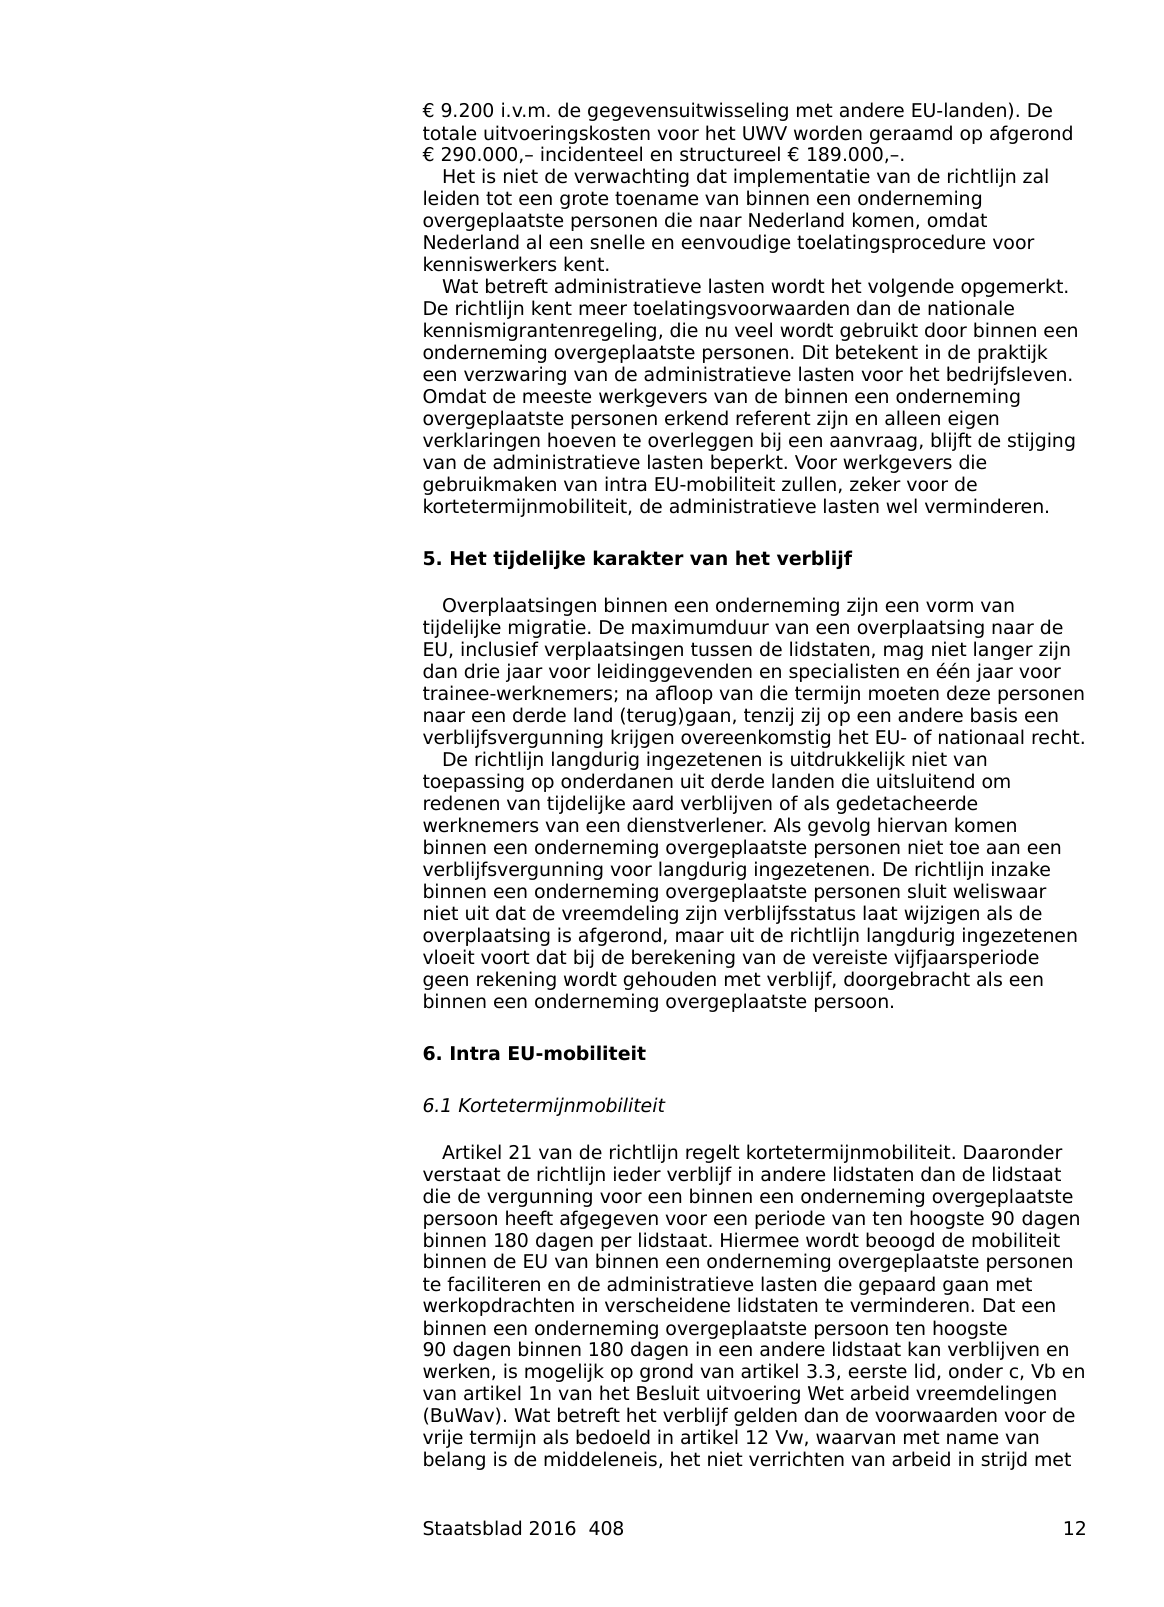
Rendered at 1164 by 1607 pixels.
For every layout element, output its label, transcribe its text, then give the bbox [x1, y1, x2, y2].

text Wat betreft administratieve lasten wordt het volgende opgemerkt. De richtlijn kent meer toelatingsvoorwaarden dan de nationale kennismigrantenregeling, die nu veel wordt gebruikt door binnen een onderneming overgeplaatste personen. Dit betekent in de praktijk een verzwaring van de administratieve lasten voor het bedrijfsleven. Omdat de meeste werkgevers van de binnen een onderneming overgeplaatste personen erkend referent zijn en alleen eigen verklaringen hoeven te overleggen bij een aanvraag, blijft de stijging van de administratieve lasten beperkt. Voor werkgevers die gebruikmaken van intra EU-mobiliteit zullen, zeker voor de kortetermijnmobiliteit, de administratieve lasten wel verminderen. [422, 276, 1087, 518]
subtitle 6. Intra EU-mobiliteit [422, 1043, 1087, 1064]
text Het is niet de verwachting dat implementatie van de richtlijn zal leiden tot een grote toename van binnen een onderneming overgeplaatste personen die naar Nederland komen, omdat Nederland al een snelle en eenvoudige toelatingsprocedure voor kenniswerkers kent. [422, 166, 1087, 276]
subtitle 6.1 Kortetermijnmobiliteit [422, 1094, 1087, 1117]
subtitle 5. Het tijdelijke karakter van het verblijf [422, 548, 1087, 570]
text Overplaatsingen binnen een onderneming zijn een vorm van tijdelijke migratie. De maximumduur van een overplaatsing naar de EU, inclusief verplaatsingen tussen de lidstaten, mag niet langer zijn dan drie jaar voor leidinggevenden en specialisten en één jaar voor trainee-werknemers; na afloop van die termijn moeten deze personen naar een derde land (terug)gaan, tenzij zij op een andere basis een verblijfsvergunning krijgen overeenkomstig het EU- of nationaal recht. [422, 595, 1087, 749]
text Artikel 21 van de richtlijn regelt kortetermijnmobiliteit. Daaronder verstaat de richtlijn ieder verblijf in andere lidstaten dan de lidstaat die de vergunning voor een binnen een onderneming overgeplaatste persoon heeft afgegeven voor een periode van ten hoogste 90 dagen binnen 180 dagen per lidstaat. Hiermee wordt beoogd de mobiliteit binnen de EU van binnen een onderneming overgeplaatste personen te faciliteren en de administratieve lasten die gepaard gaan met werkopdrachten in verscheidene lidstaten te verminderen. Dat een binnen een onderneming overgeplaatste persoon ten hoogste 90 dagen binnen 180 dagen in een andere lidstaat kan verblijven en werken, is mogelijk op grond van artikel 3.3, eerste lid, onder c, Vb en van artikel 1n van het Besluit uitvoering Wet arbeid vreemdelingen (BuWav). Wat betreft het verblijf gelden dan de voorwaarden voor de vrije termijn als bedoeld in artikel 12 Vw, waarvan met name van belang is de middeleneis, het niet verrichten van arbeid in strijd met [422, 1142, 1087, 1471]
text € 9.200 i.v.m. de gegevensuitwisseling met andere EU-landen). De totale uitvoeringskosten voor het UWV worden geraamd op afgerond € 290.000,– incidenteel en structureel € 189.000,–. [422, 100, 1087, 166]
text De richtlijn langdurig ingezetenen is uitdrukkelijk niet van toepassing op onderdanen uit derde landen die uitsluitend om redenen van tijdelijke aard verblijven of als gedetacheerde werknemers van een dienstverlener. Als gevolg hiervan komen binnen een onderneming overgeplaatste personen niet toe aan een verblijfsvergunning voor langdurig ingezetenen. De richtlijn inzake binnen een onderneming overgeplaatste personen sluit weliswaar niet uit dat de vreemdeling zijn verblijfsstatus laat wijzigen als de overplaatsing is afgerond, maar uit de richtlijn langdurig ingezetenen vloeit voort dat bij de berekening van de vereiste vijfjaarsperiode geen rekening wordt gehouden met verblijf, doorgebracht als een binnen een onderneming overgeplaatste persoon. [422, 749, 1087, 1013]
